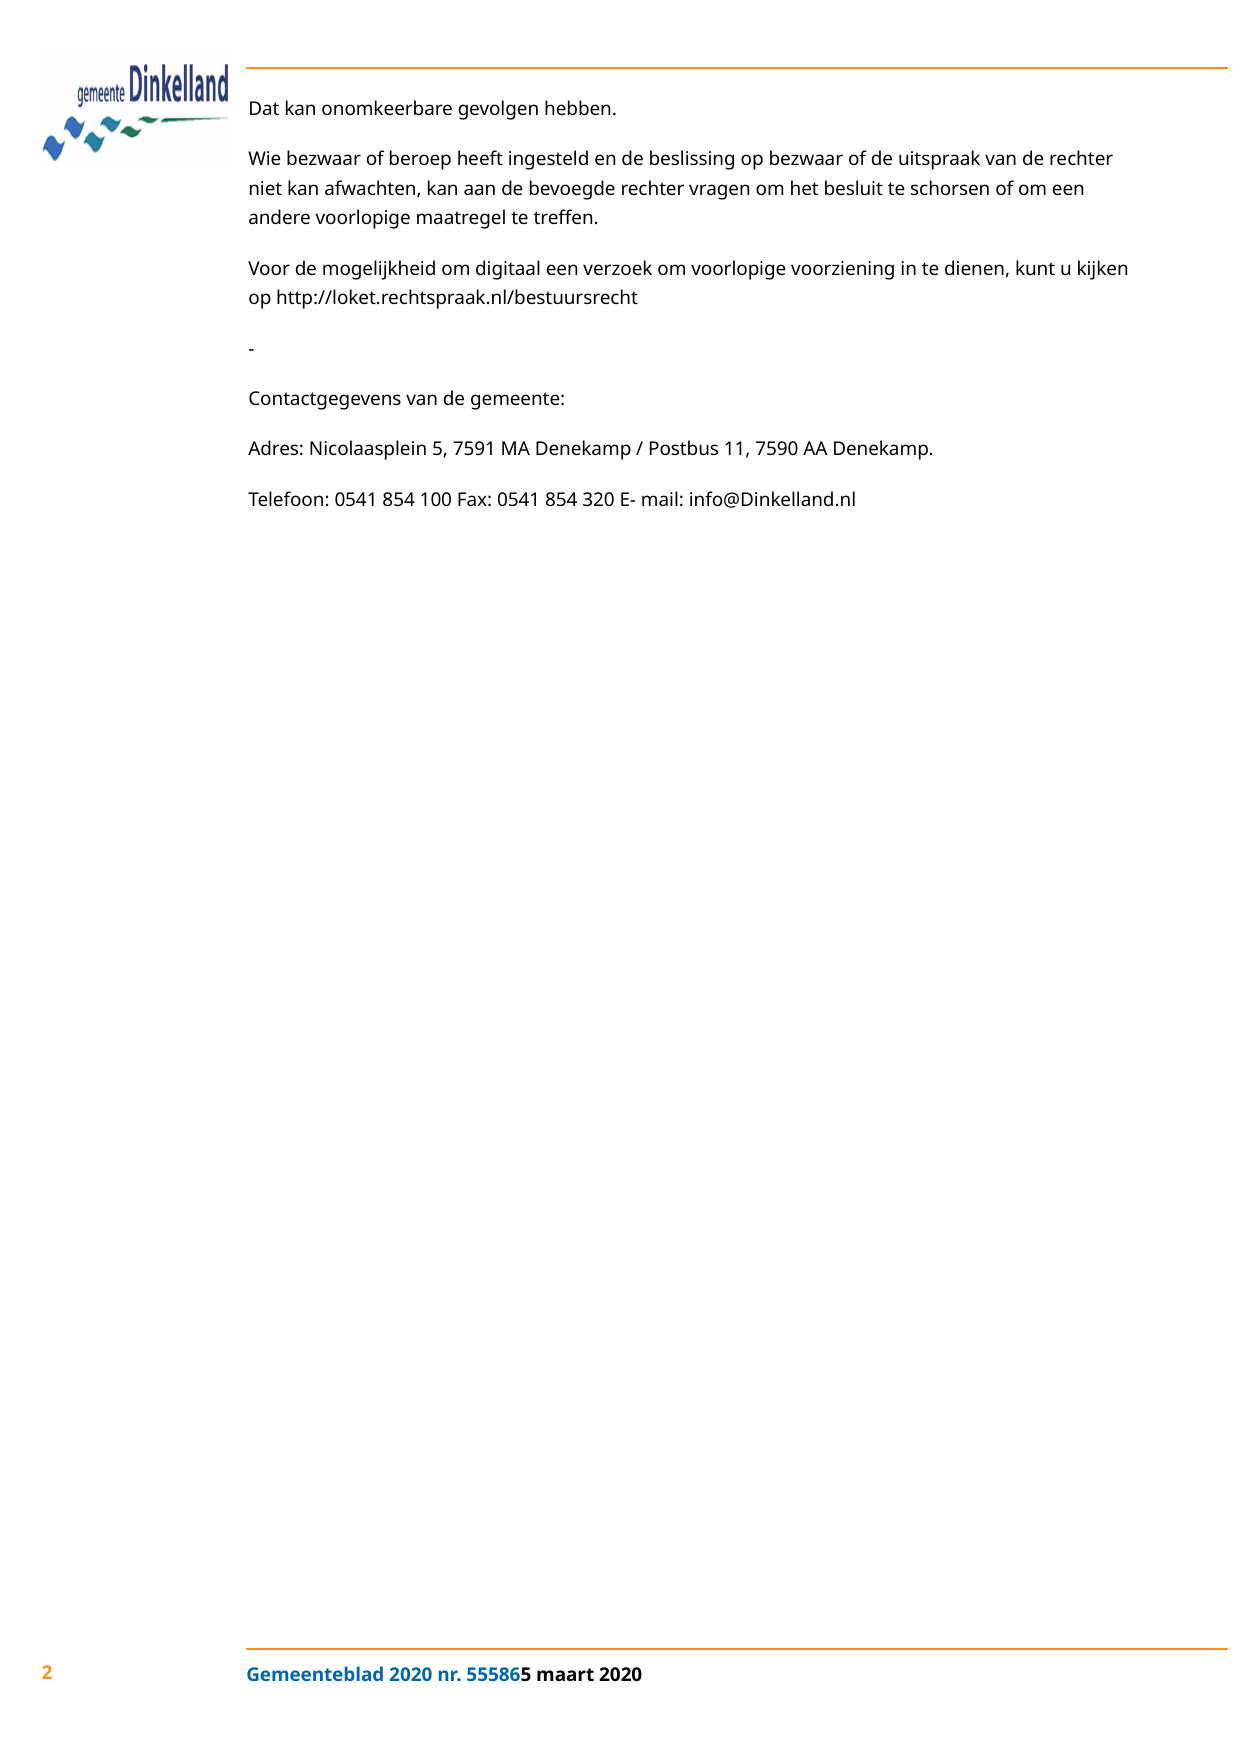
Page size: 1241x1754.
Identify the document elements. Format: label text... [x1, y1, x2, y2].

text - [248, 335, 1152, 361]
text Contactgegevens van de gemeente: [248, 385, 1152, 411]
text Voor de mogelijkheid om digitaal een verzoek om voorlopige voorziening in te dienen, kunt u kijken op http://loket.rechtspraak.nl/bestuursrecht [248, 255, 1152, 310]
picture [41, 47, 231, 172]
text Adres: Nicolaasplein 5, 7591 MA Denekamp / Postbus 11, 7590 AA Denekamp. [248, 436, 1152, 461]
text Wie bezwaar of beroep heeft ingesteld en de beslissing op bezwaar of de uitspraak van de rechter niet kan afwachten, kan aan de bevoegde rechter vragen om het besluit te schorsen of om een andere voorlopige maatregel te treffen. [248, 145, 1152, 230]
text Dat kan onomkeerbare gevolgen hebben. [248, 95, 1152, 121]
text Telefoon: 0541 854 100 Fax: 0541 854 320 E- mail: info@Dinkelland.nl [248, 486, 1152, 512]
